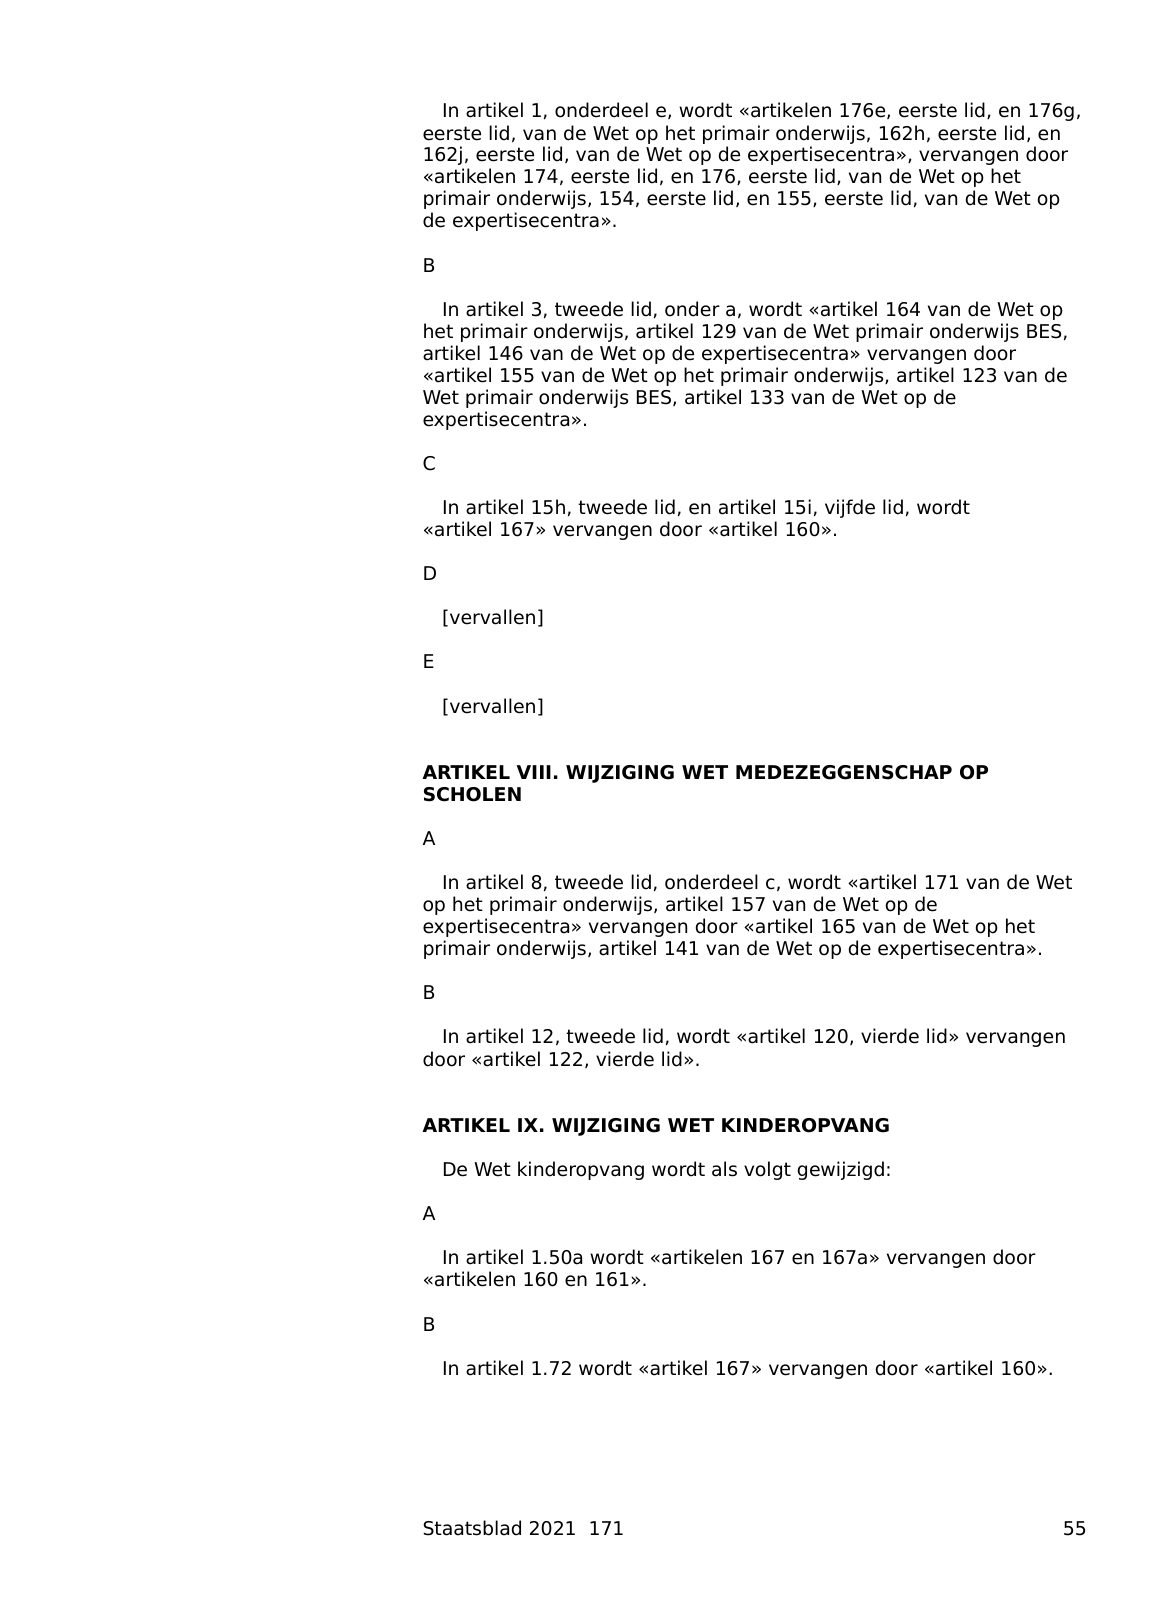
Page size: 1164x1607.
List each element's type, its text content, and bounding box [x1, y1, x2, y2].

text A [422, 828, 1087, 850]
text De Wet kinderopvang wordt als volgt gewijzigd: [422, 1159, 1087, 1181]
subtitle ARTIKEL IX. WIJZIGING WET KINDEROPVANG [422, 1115, 1087, 1137]
text B [422, 254, 1087, 276]
text In artikel 15h, tweede lid, en artikel 15i, vijfde lid, wordt «artikel 167» vervangen door «artikel 160». [422, 497, 1087, 541]
text B [422, 982, 1087, 1004]
text In artikel 12, tweede lid, wordt «artikel 120, vierde lid» vervangen door «artikel 122, vierde lid». [422, 1026, 1087, 1070]
text In artikel 8, tweede lid, onderdeel c, wordt «artikel 171 van de Wet op het primair onderwijs, artikel 157 van de Wet op de expertisecentra» vervangen door «artikel 165 van de Wet op het primair onderwijs, artikel 141 van de Wet op de expertisecentra». [422, 872, 1087, 960]
text B [422, 1313, 1087, 1335]
text C [422, 453, 1087, 475]
text E [422, 651, 1087, 673]
text In artikel 1.72 wordt «artikel 167» vervangen door «artikel 160». [422, 1358, 1087, 1379]
text A [422, 1203, 1087, 1225]
text In artikel 1, onderdeel e, wordt «artikelen 176e, eerste lid, en 176g, eerste lid, van de Wet op het primair onderwijs, 162h, eerste lid, en 162j, eerste lid, van de Wet op de expertisecentra», vervangen door «artikelen 174, eerste lid, en 176, eerste lid, van de Wet op het primair onderwijs, 154, eerste lid, en 155, eerste lid, van de Wet op de expertisecentra». [422, 100, 1087, 232]
text In artikel 3, tweede lid, onder a, wordt «artikel 164 van de Wet op het primair onderwijs, artikel 129 van de Wet primair onderwijs BES, artikel 146 van de Wet op de expertisecentra» vervangen door «artikel 155 van de Wet op het primair onderwijs, artikel 123 van de Wet primair onderwijs BES, artikel 133 van de Wet op de expertisecentra». [422, 299, 1087, 431]
text [vervallen] [422, 696, 1087, 717]
subtitle ARTIKEL VIII. WIJZIGING WET MEDEZEGGENSCHAP OP SCHOLEN [422, 762, 1087, 806]
text D [422, 563, 1087, 585]
text [vervallen] [422, 607, 1087, 629]
text In artikel 1.50a wordt «artikelen 167 en 167a» vervangen door «artikelen 160 en 161». [422, 1247, 1087, 1291]
